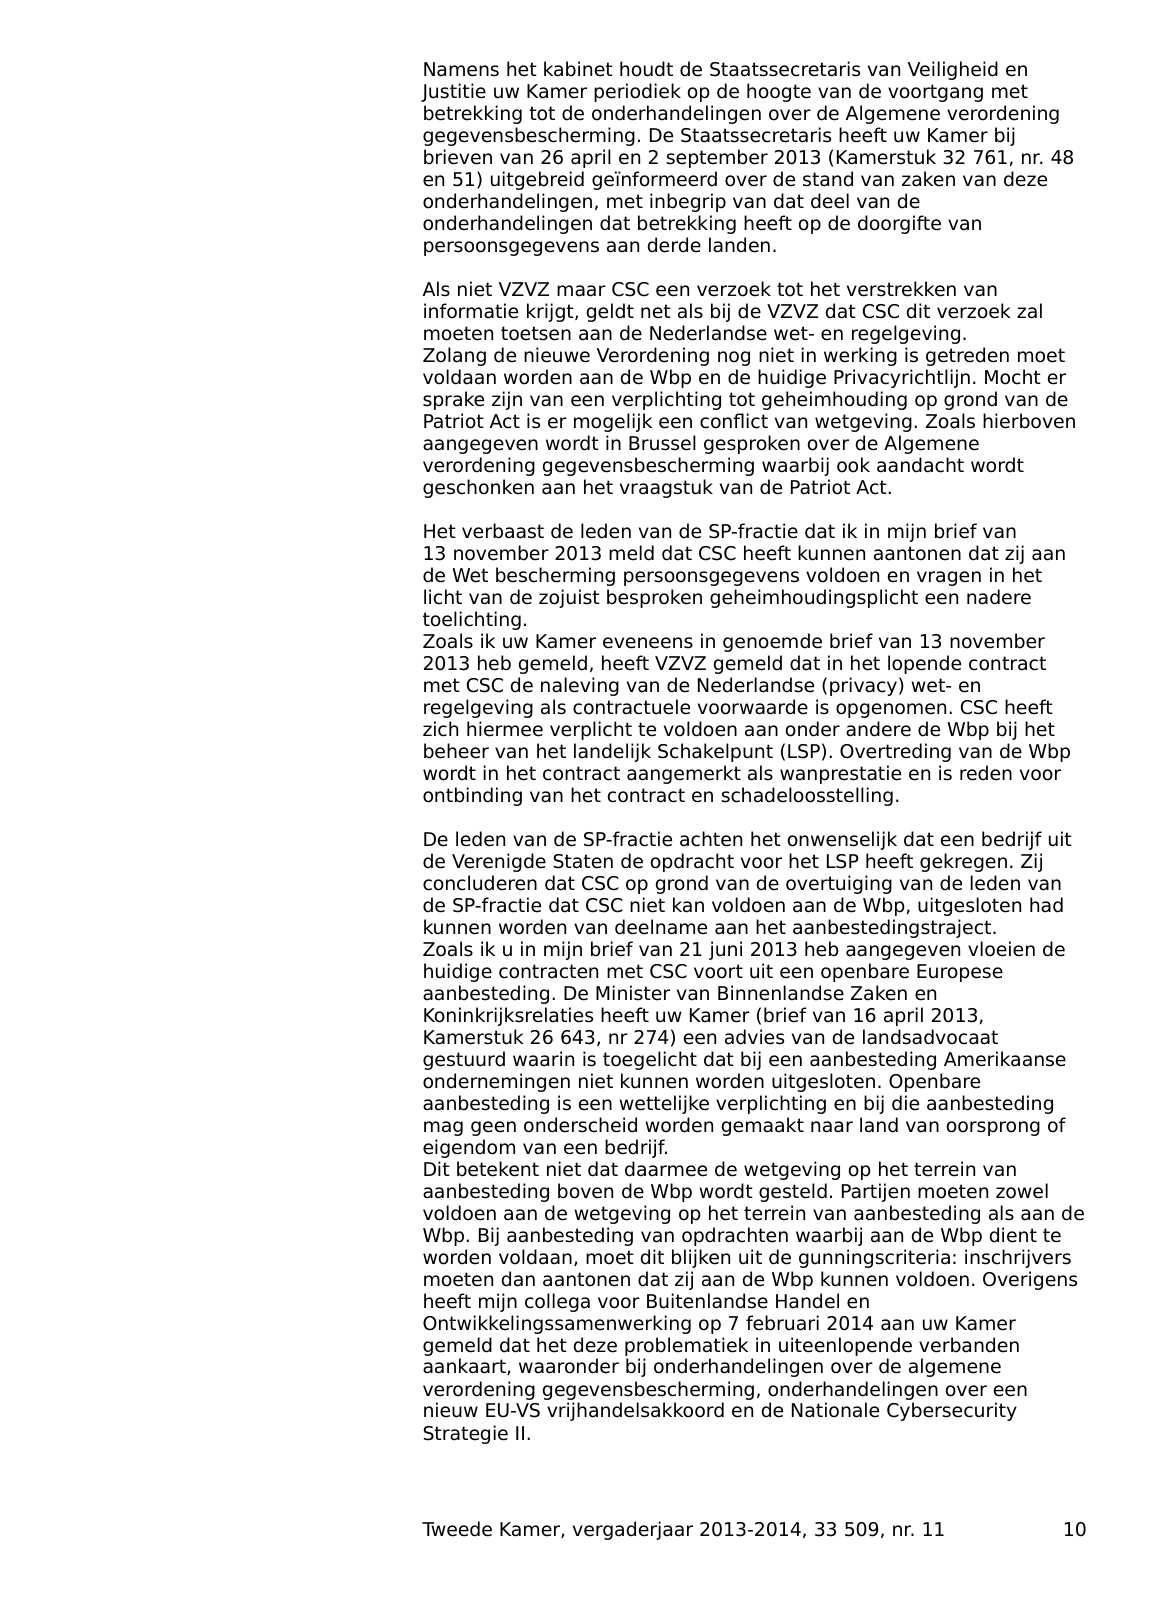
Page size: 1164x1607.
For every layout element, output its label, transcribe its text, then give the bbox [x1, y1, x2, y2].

text Als niet VZVZ maar CSC een verzoek tot het verstrekken van informatie krijgt, geldt net als bij de VZVZ dat CSC dit verzoek zal moeten toetsen aan de Nederlandse wet- en regelgeving. [422, 279, 1087, 345]
text Zoals ik u in mijn brief van 21 juni 2013 heb aangegeven vloeien de huidige contracten met CSC voort uit een openbare Europese aanbesteding. De Minister van Binnenlandse Zaken en Koninkrijksrelaties heeft uw Kamer (brief van 16 april 2013, Kamerstuk 26 643, nr 274) een advies van de landsadvocaat gestuurd waarin is toegelicht dat bij een aanbesteding Amerikaanse ondernemingen niet kunnen worden uitgesloten. Openbare aanbesteding is een wettelijke verplichting en bij die aanbesteding mag geen onderscheid worden gemaakt naar land van oorsprong of eigendom van een bedrijf. [422, 939, 1087, 1159]
text Het verbaast de leden van de SP-fractie dat ik in mijn brief van 13 november 2013 meld dat CSC heeft kunnen aantonen dat zij aan de Wet bescherming persoonsgegevens voldoen en vragen in het licht van de zojuist besproken geheimhoudingsplicht een nadere toelichting. [422, 521, 1087, 631]
text Namens het kabinet houdt de Staatssecretaris van Veiligheid en Justitie uw Kamer periodiek op de hoogte van de voortgang met betrekking tot de onderhandelingen over de Algemene verordening gegevensbescherming. De Staatssecretaris heeft uw Kamer bij brieven van 26 april en 2 september 2013 (Kamerstuk 32 761, nr. 48 en 51) uitgebreid geïnformeerd over de stand van zaken van deze onderhandelingen, met inbegrip van dat deel van de onderhandelingen dat betrekking heeft op de doorgifte van persoonsgegevens aan derde landen. [422, 59, 1087, 257]
text Zoals ik uw Kamer eveneens in genoemde brief van 13 november 2013 heb gemeld, heeft VZVZ gemeld dat in het lopende contract met CSC de naleving van de Nederlandse (privacy) wet- en regelgeving als contractuele voorwaarde is opgenomen. CSC heeft zich hiermee verplicht te voldoen aan onder andere de Wbp bij het beheer van het landelijk Schakelpunt (LSP). Overtreding van de Wbp wordt in het contract aangemerkt als wanprestatie en is reden voor ontbinding van het contract en schadeloosstelling. [422, 631, 1087, 807]
text Dit betekent niet dat daarmee de wetgeving op het terrein van aanbesteding boven de Wbp wordt gesteld. Partijen moeten zowel voldoen aan de wetgeving op het terrein van aanbesteding als aan de Wbp. Bij aanbesteding van opdrachten waarbij aan de Wbp dient te worden voldaan, moet dit blijken uit de gunningscriteria: inschrijvers moeten dan aantonen dat zij aan de Wbp kunnen voldoen. Overigens heeft mijn collega voor Buitenlandse Handel en Ontwikkelingssamenwerking op 7 februari 2014 aan uw Kamer gemeld dat het deze problematiek in uiteenlopende verbanden aankaart, waaronder bij onderhandelingen over de algemene verordening gegevensbescherming, onderhandelingen over een nieuw EU-VS vrijhandelsakkoord en de Nationale Cybersecurity Strategie II. [422, 1159, 1087, 1444]
text De leden van de SP-fractie achten het onwenselijk dat een bedrijf uit de Verenigde Staten de opdracht voor het LSP heeft gekregen. Zij concluderen dat CSC op grond van de overtuiging van de leden van de SP-fractie dat CSC niet kan voldoen aan de Wbp, uitgesloten had kunnen worden van deelname aan het aanbestedingstraject. [422, 829, 1087, 939]
text Zolang de nieuwe Verordening nog niet in werking is getreden moet voldaan worden aan de Wbp en de huidige Privacyrichtlijn. Mocht er sprake zijn van een verplichting tot geheimhouding op grond van de Patriot Act is er mogelijk een conflict van wetgeving. Zoals hierboven aangegeven wordt in Brussel gesproken over de Algemene verordening gegevensbescherming waarbij ook aandacht wordt geschonken aan het vraagstuk van de Patriot Act. [422, 345, 1087, 499]
